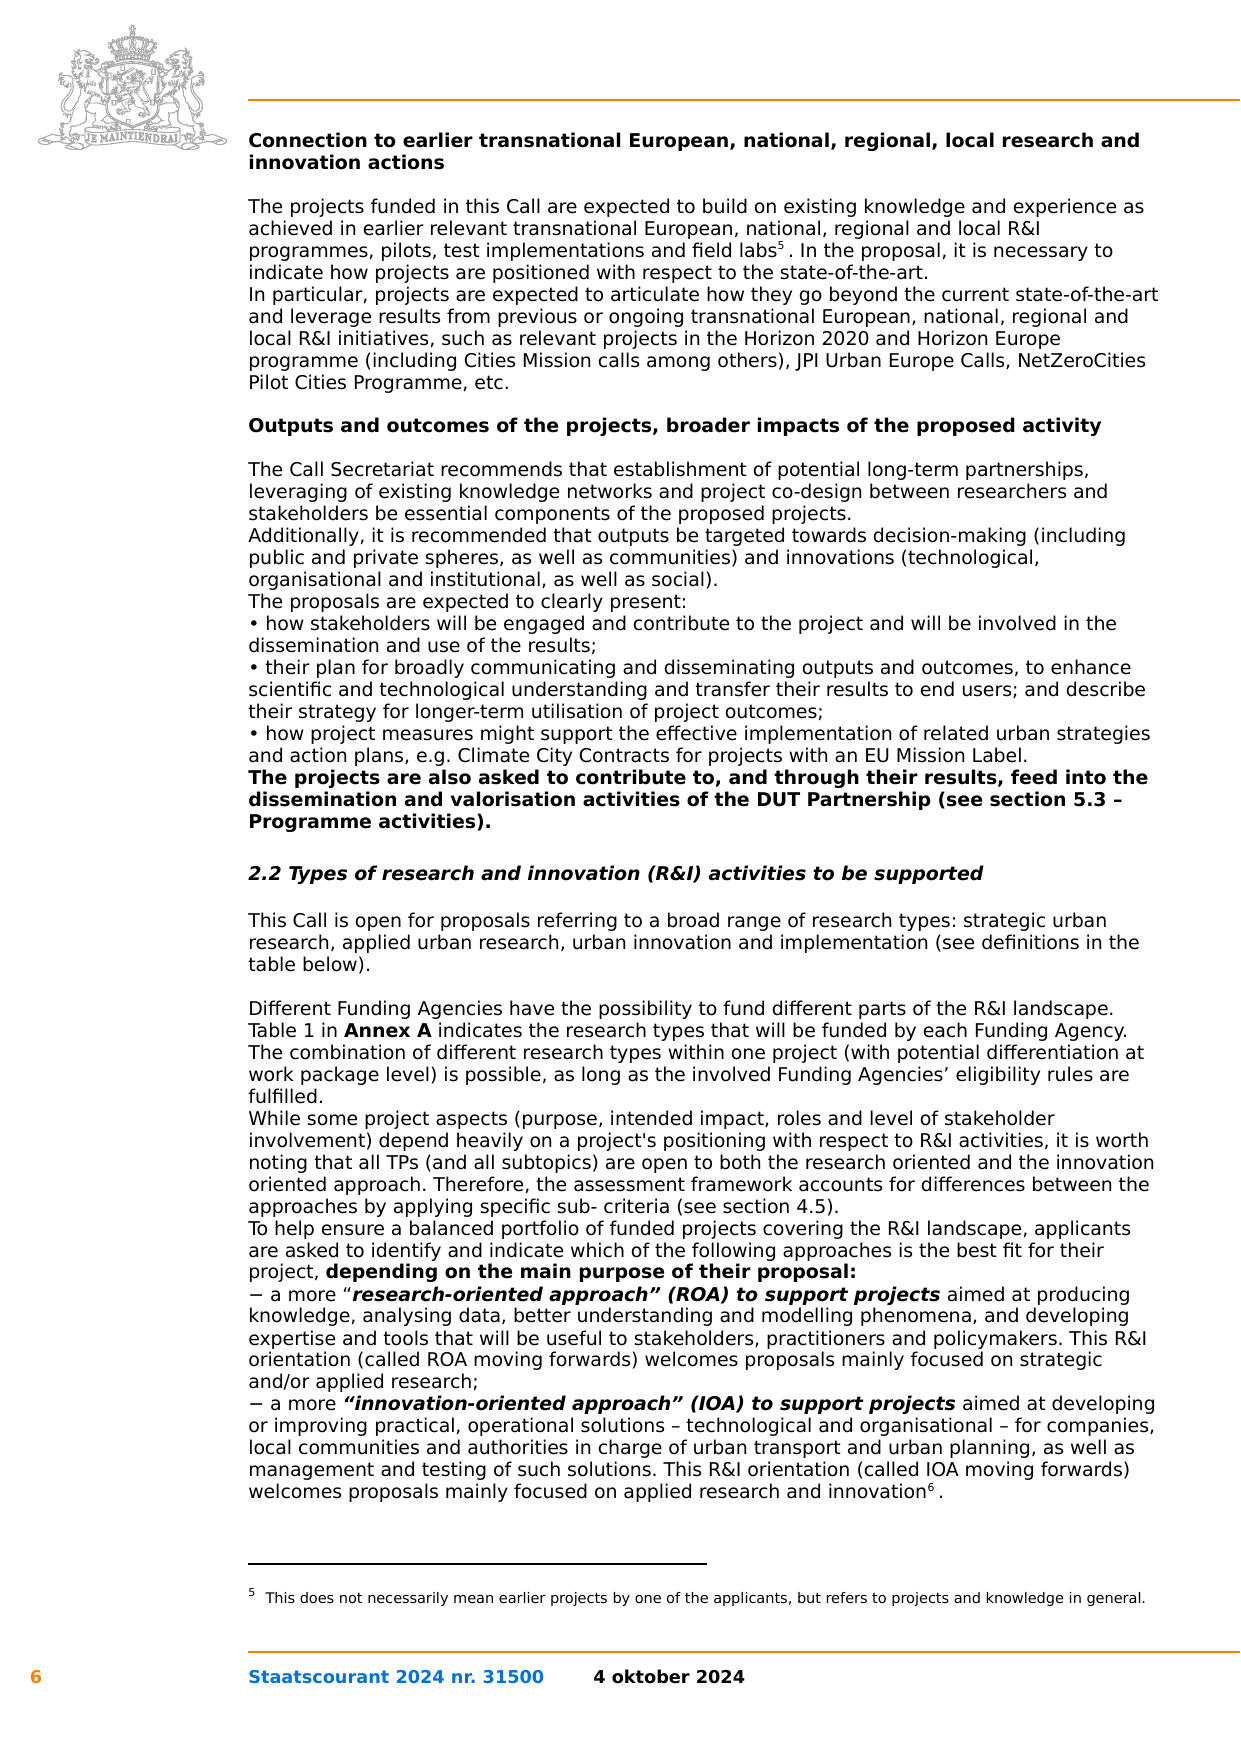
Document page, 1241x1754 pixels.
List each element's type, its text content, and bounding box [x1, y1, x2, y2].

picture [38, 25, 227, 150]
text The proposals are expected to clearly present: [248, 591, 1163, 613]
text While some project aspects (purpose, intended impact, roles and level of stakeholder involvement) depend heavily on a project's positioning with respect to R&I activities, it is worth noting that all TPs (and all subtopics) are open to both the research oriented and the innovation oriented approach. Therefore, the assessment framework accounts for differences between the approaches by applying specific sub- criteria (see section 4.5). [248, 1108, 1163, 1217]
text This does not necessarily mean earlier projects by one of the applicants, but refers to projects and knowledge in general. [248, 1586, 1163, 1608]
text In particular, projects are expected to articulate how they go beyond the current state-of-the-art and leverage results from previous or ongoing transnational European, national, regional and local R&I initiatives, such as relevant projects in the Horizon 2020 and Horizon Europe programme (including Cities Mission calls among others), JPI Urban Europe Calls, NetZeroCities Pilot Cities Programme, etc. [248, 284, 1163, 393]
text The combination of different research types within one project (with potential differentiation at work package level) is possible, as long as the involved Funding Agencies’ eligibility rules are fulfilled. [248, 1042, 1163, 1108]
text The projects funded in this Call are expected to build on existing knowledge and experience as achieved in earlier relevant transnational European, national, regional and local R&I programmes, pilots, test implementations and field labs. In the proposal, it is necessary to indicate how projects are positioned with respect to the state-of-the-art. [248, 196, 1163, 284]
subtitle Outputs and outcomes of the projects, broader impacts of the proposed activity [248, 415, 1163, 437]
subtitle 2.2 Types of research and innovation (R&I) activities to be supported [248, 863, 1163, 885]
text • how stakeholders will be engaged and contribute to the project and will be involved in the dissemination and use of the results; [248, 613, 1163, 657]
text − a more “research-oriented approach” (ROA) to support projects aimed at producing knowledge, analysing data, better understanding and modelling phenomena, and developing expertise and tools that will be useful to stakeholders, practitioners and policymakers. This R&I orientation (called ROA moving forwards) welcomes proposals mainly focused on strategic and/or applied research; [248, 1283, 1163, 1393]
text The Call Secretariat recommends that establishment of potential long-term partnerships, leveraging of existing knowledge networks and project co-design between researchers and stakeholders be essential components of the proposed projects. [248, 459, 1163, 525]
text To help ensure a balanced portfolio of funded projects covering the R&I landscape, applicants are asked to identify and indicate which of the following approaches is the best fit for their project, depending on the main purpose of their proposal: [248, 1217, 1163, 1283]
text • their plan for broadly communicating and disseminating outputs and outcomes, to enhance scientific and technological understanding and transfer their results to end users; and describe their strategy for longer-term utilisation of project outcomes; [248, 657, 1163, 723]
subtitle Connection to earlier transnational European, national, regional, local research and innovation actions [248, 130, 1163, 174]
text Different Funding Agencies have the possibility to fund different parts of the R&I landscape. Table 1 in Annex A indicates the research types that will be funded by each Funding Agency. [248, 998, 1163, 1042]
text • how project measures might support the effective implementation of related urban strategies and action plans, e.g. Climate City Contracts for projects with an EU Mission Label. [248, 723, 1163, 767]
text Additionally, it is recommended that outputs be targeted towards decision-making (including public and private spheres, as well as communities) and innovations (technological, organisational and institutional, as well as social). [248, 525, 1163, 591]
text The projects are also asked to contribute to, and through their results, feed into the dissemination and valorisation activities of the DUT Partnership (see section 5.3 – Programme activities). [248, 767, 1163, 833]
text − a more “innovation-oriented approach” (IOA) to support projects aimed at developing or improving practical, operational solutions – technological and organisational – for companies, local communities and authorities in charge of urban transport and urban planning, as well as management and testing of such solutions. This R&I orientation (called IOA moving forwards) welcomes proposals mainly focused on applied research and innovation. [248, 1393, 1163, 1503]
text This Call is open for proposals referring to a broad range of research types: strategic urban research, applied urban research, urban innovation and implementation (see definitions in the table below). [248, 910, 1163, 976]
